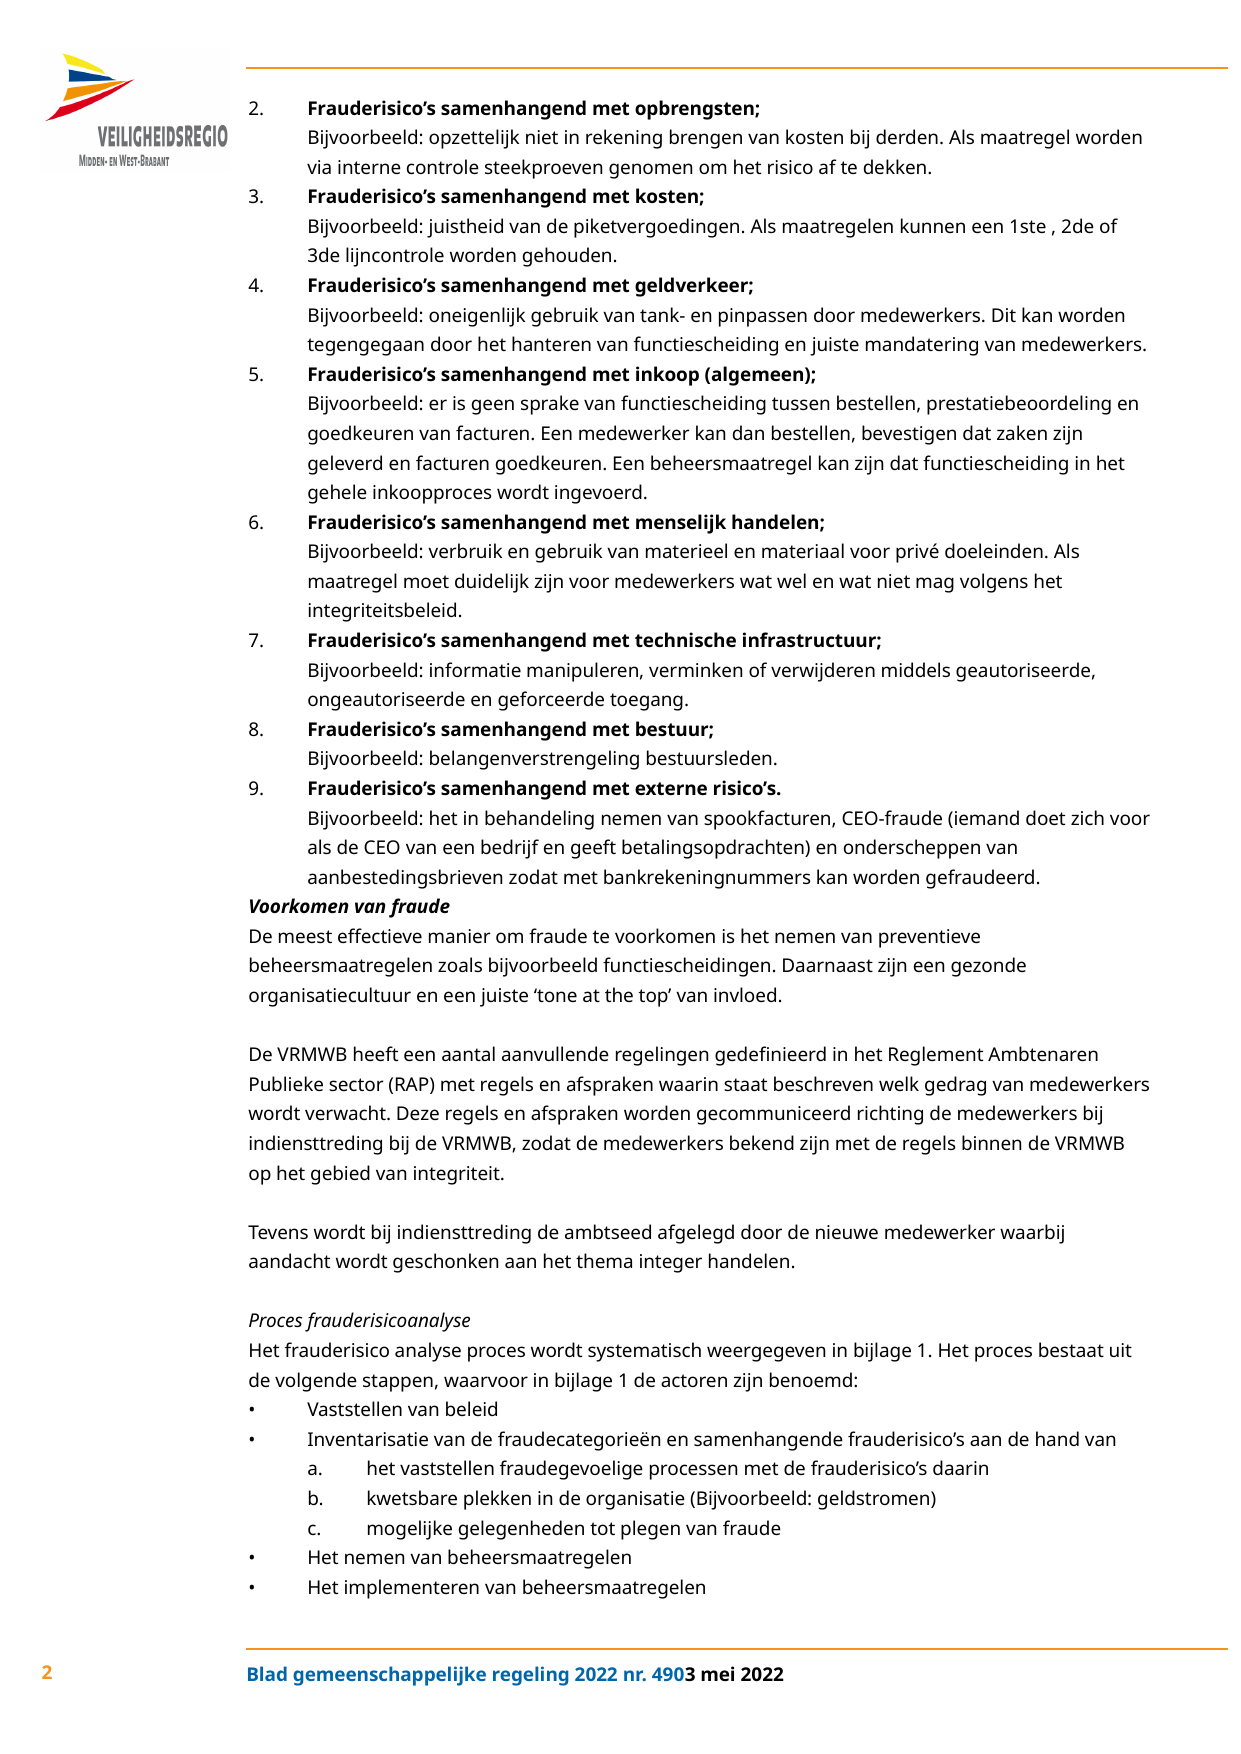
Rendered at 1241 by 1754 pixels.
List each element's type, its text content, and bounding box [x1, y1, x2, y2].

list het vaststellen fraudegevoelige processen met de frauderisico’s daarin [307, 1456, 1152, 1481]
list Frauderisico’s samenhangend met geldverkeer; [248, 272, 1152, 298]
list Frauderisico’s samenhangend met opbrengsten; [248, 95, 1152, 121]
text De meest effectieve manier om fraude te voorkomen is het nemen van preventieve beheersmaatregelen zoals bijvoorbeeld functiescheidingen. Daarnaast zijn een gezonde organisatiecultuur en een juiste ‘tone at the top’ van invloed. [248, 923, 1152, 1008]
list mogelijke gelegenheden tot plegen van fraude [307, 1515, 1152, 1541]
list Frauderisico’s samenhangend met kosten; [248, 183, 1152, 209]
list Frauderisico’s samenhangend met bestuur; [248, 716, 1152, 742]
list Bijvoorbeeld: belangenverstrengeling bestuursleden. [248, 746, 1152, 771]
text De VRMWB heeft een aantal aanvullende regelingen gedefinieerd in het Reglement Ambtenaren Publieke sector (RAP) met regels en afspraken waarin staat beschreven welk gedrag van medewerkers wordt verwacht. Deze regels en afspraken worden gecommuniceerd richting de medewerkers bij indiensttreding bij de VRMWB, zodat de medewerkers bekend zijn met de regels binnen de VRMWB op het gebied van integriteit. [248, 1041, 1152, 1186]
list Bijvoorbeeld: het in behandeling nemen van spookfacturen, CEO-fraude (iemand doet zich voor als de CEO van een bedrijf en geeft betalingsopdrachten) en onderscheppen van aanbestedingsbrieven zodat met bankrekeningnummers kan worden gefraudeerd. [248, 805, 1152, 890]
picture [41, 47, 231, 172]
text Het frauderisico analyse proces wordt systematisch weergegeven in bijlage 1. Het proces bestaat uit de volgende stappen, waarvoor in bijlage 1 de actoren zijn benoemd: [248, 1337, 1152, 1393]
list Bijvoorbeeld: oneigenlijk gebruik van tank- en pinpassen door medewerkers. Dit kan worden tegengegaan door het hanteren van functiescheiding en juiste mandatering van medewerkers. [248, 302, 1152, 357]
list kwetsbare plekken in de organisatie (Bijvoorbeeld: geldstromen) [307, 1485, 1152, 1511]
list Frauderisico’s samenhangend met technische infrastructuur; [248, 627, 1152, 653]
list Inventarisatie van de fraudecategorieën en samenhangende frauderisico’s aan de hand van [248, 1426, 1152, 1452]
list Frauderisico’s samenhangend met menselijk handelen; [248, 509, 1152, 535]
list Het nemen van beheersmaatregelen [248, 1544, 1152, 1570]
list Bijvoorbeeld: juistheid van de piketvergoedingen. Als maatregelen kunnen een 1ste , 2de of 3de lijncontrole worden gehouden. [248, 213, 1152, 268]
text Voorkomen van fraude [248, 893, 1152, 919]
text Tevens wordt bij indiensttreding de ambtseed afgelegd door de nieuwe medewerker waarbij aandacht wordt geschonken aan het thema integer handelen. [248, 1219, 1152, 1274]
list Frauderisico’s samenhangend met inkoop (algemeen); [248, 361, 1152, 387]
list Het implementeren van beheersmaatregelen [248, 1574, 1152, 1600]
list Bijvoorbeeld: er is geen sprake van functiescheiding tussen bestellen, prestatiebeoordeling en goedkeuren van facturen. Een medewerker kan dan bestellen, bevestigen dat zaken zijn geleverd en facturen goedkeuren. Een beheersmaatregel kan zijn dat functiescheiding in het gehele inkoopproces wordt ingevoerd. [248, 391, 1152, 505]
list Vaststellen van beleid [248, 1396, 1152, 1422]
list Bijvoorbeeld: verbruik en gebruik van materieel en materiaal voor privé doeleinden. Als maatregel moet duidelijk zijn voor medewerkers wat wel en wat niet mag volgens het integriteitsbeleid. [248, 538, 1152, 623]
list Bijvoorbeeld: opzettelijk niet in rekening brengen van kosten bij derden. Als maatregel worden via interne controle steekproeven genomen om het risico af te dekken. [248, 124, 1152, 180]
list Frauderisico’s samenhangend met externe risico’s. [248, 775, 1152, 801]
text Proces frauderisicoanalyse [248, 1308, 1152, 1333]
list Bijvoorbeeld: informatie manipuleren, verminken of verwijderen middels geautoriseerde, ongeautoriseerde en geforceerde toegang. [248, 657, 1152, 712]
